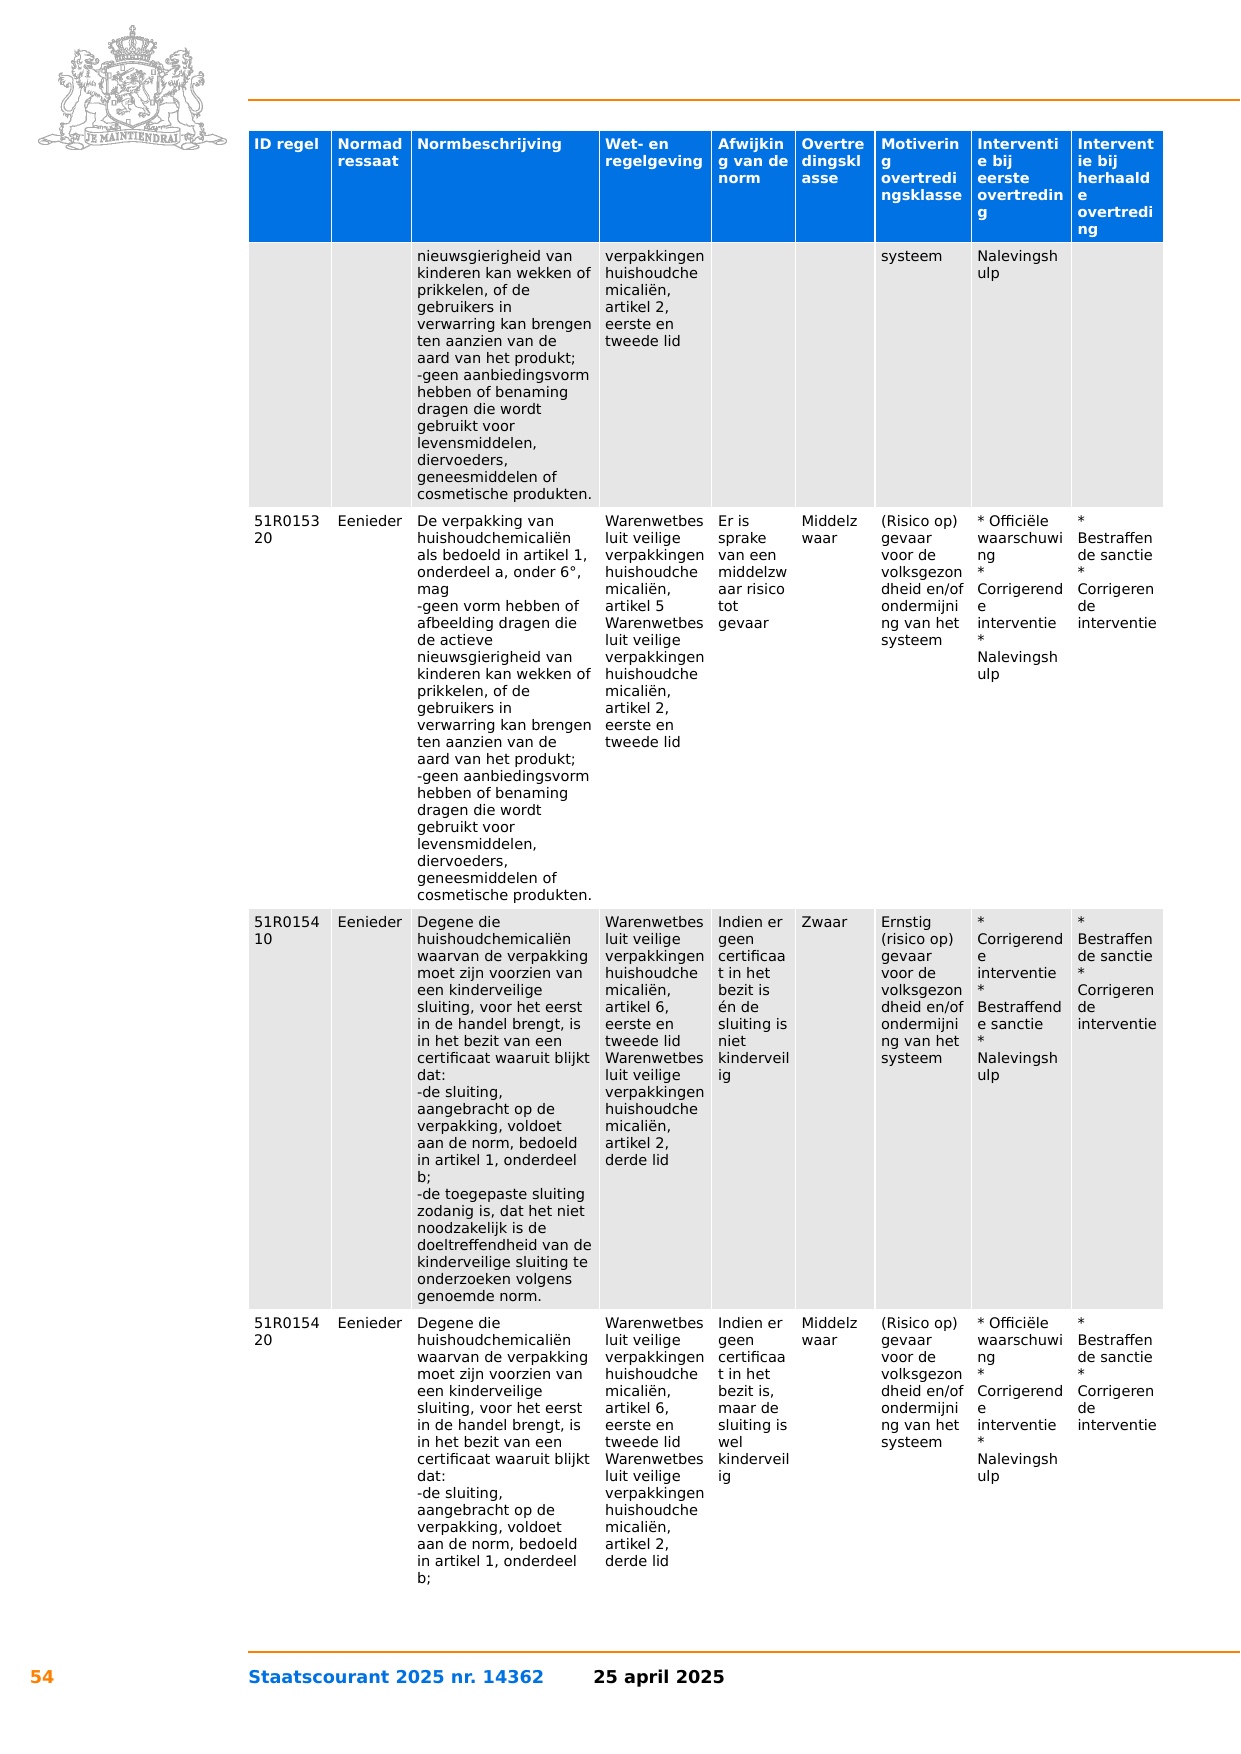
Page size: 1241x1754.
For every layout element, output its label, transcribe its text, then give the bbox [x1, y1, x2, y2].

table_cell Zwaar [796, 909, 874, 1309]
table_header Motivering overtredingsklasse [876, 131, 971, 242]
table_cell 51R015420 [249, 1310, 331, 1591]
table_header ID regel [249, 131, 331, 242]
table_cell Middelzwaar [796, 1310, 874, 1591]
table_cell Eenieder [332, 508, 411, 908]
table_header Normadressaat [332, 131, 411, 242]
table_header Interventie bij herhaalde overtreding [1072, 131, 1163, 242]
table_cell verpakkingen huishoudchemicaliën, artikel 2, eerste en tweede lid [600, 243, 711, 507]
table_cell * Officiële waarschuwing * Corrigerende interventie * Nalevingshulp [972, 1310, 1071, 1591]
table_cell [332, 243, 411, 507]
table_cell nieuwsgierigheid van kinderen kan wekken of prikkelen, of de gebruikers in verwarring kan brengen ten aanzien van de aard van het produkt; -geen aanbiedingsvorm hebben of benaming dragen die wordt gebruikt voor levensmiddelen, diervoeders, geneesmiddelen of cosmetische produkten. [412, 243, 599, 507]
table_cell Middelzwaar [796, 508, 874, 908]
table_cell Indien er geen certificaat in het bezit is, maar de sluiting is wel kinderveilig [712, 1310, 795, 1591]
table_cell 51R015320 [249, 508, 331, 908]
table_cell [1072, 243, 1163, 507]
picture [38, 25, 227, 150]
table_cell * Bestraffende sanctie * Corrigerende interventie [1072, 1310, 1163, 1591]
table_header Interventie bij eerste overtreding [972, 131, 1071, 242]
table_cell Warenwetbesluit veilige verpakkingen huishoudchemicaliën, artikel 5 Warenwetbesluit veilige verpakkingen huishoudchemicaliën, artikel 2, eerste en tweede lid [600, 508, 711, 908]
table_cell Nalevingshulp [972, 243, 1071, 507]
table_cell Eenieder [332, 909, 411, 1309]
table_cell systeem [876, 243, 971, 507]
table_header Wet- en regelgeving [600, 131, 711, 242]
table_cell Degene die huishoudchemicaliën waarvan de verpakking moet zijn voorzien van een kinderveilige sluiting, voor het eerst in de handel brengt, is in het bezit van een certificaat waaruit blijkt dat: -de sluiting, aangebracht op de verpakking, voldoet aan de norm, bedoeld in artikel 1, onderdeel b; -de toegepaste sluiting zodanig is, dat het niet noodzakelijk is de doeltreffendheid van de kinderveilige sluiting te onderzoeken volgens genoemde norm. [412, 909, 599, 1309]
table_cell Warenwetbesluit veilige verpakkingen huishoudchemicaliën, artikel 6, eerste en tweede lid Warenwetbesluit veilige verpakkingen huishoudchemicaliën, artikel 2, derde lid [600, 1310, 711, 1591]
table_cell * Officiële waarschuwing * Corrigerende interventie * Nalevingshulp [972, 508, 1071, 908]
table_cell Eenieder [332, 1310, 411, 1591]
table_cell 51R015410 [249, 909, 331, 1309]
table_cell (Risico op) gevaar voor de volksgezondheid en/of ondermijning van het systeem [876, 508, 971, 908]
table_cell [249, 243, 331, 507]
table_cell * Bestraffende sanctie * Corrigerende interventie [1072, 909, 1163, 1309]
table_cell Degene die huishoudchemicaliën waarvan de verpakking moet zijn voorzien van een kinderveilige sluiting, voor het eerst in de handel brengt, is in het bezit van een certificaat waaruit blijkt dat: -de sluiting, aangebracht op de verpakking, voldoet aan de norm, bedoeld in artikel 1, onderdeel b; [412, 1310, 599, 1591]
table_cell Er is sprake van een middelzwaar risico tot gevaar [712, 508, 795, 908]
table_cell Ernstig (risico op) gevaar voor de volksgezondheid en/of ondermijning van het systeem [876, 909, 971, 1309]
table_cell (Risico op) gevaar voor de volksgezondheid en/of ondermijning van het systeem [876, 1310, 971, 1591]
table_cell Warenwetbesluit veilige verpakkingen huishoudchemicaliën, artikel 6, eerste en tweede lid Warenwetbesluit veilige verpakkingen huishoudchemicaliën, artikel 2, derde lid [600, 909, 711, 1309]
table_header Afwijking van de norm [712, 131, 795, 242]
table_header Overtredingsklasse [796, 131, 874, 242]
table_cell * Bestraffende sanctie * Corrigerende interventie [1072, 508, 1163, 908]
table_cell [712, 243, 795, 507]
table_cell De verpakking van huishoudchemicaliën als bedoeld in artikel 1, onderdeel a, onder 6°, mag -geen vorm hebben of afbeelding dragen die de actieve nieuwsgierigheid van kinderen kan wekken of prikkelen, of de gebruikers in verwarring kan brengen ten aanzien van de aard van het produkt; -geen aanbiedingsvorm hebben of benaming dragen die wordt gebruikt voor levensmiddelen, diervoeders, geneesmiddelen of cosmetische produkten. [412, 508, 599, 908]
table_cell [796, 243, 874, 507]
table_header Normbeschrijving [412, 131, 599, 242]
table_cell Indien er geen certificaat in het bezit is én de sluiting is niet kinderveilig [712, 909, 795, 1309]
table_cell * Corrigerende interventie * Bestraffende sanctie * Nalevingshulp [972, 909, 1071, 1309]
